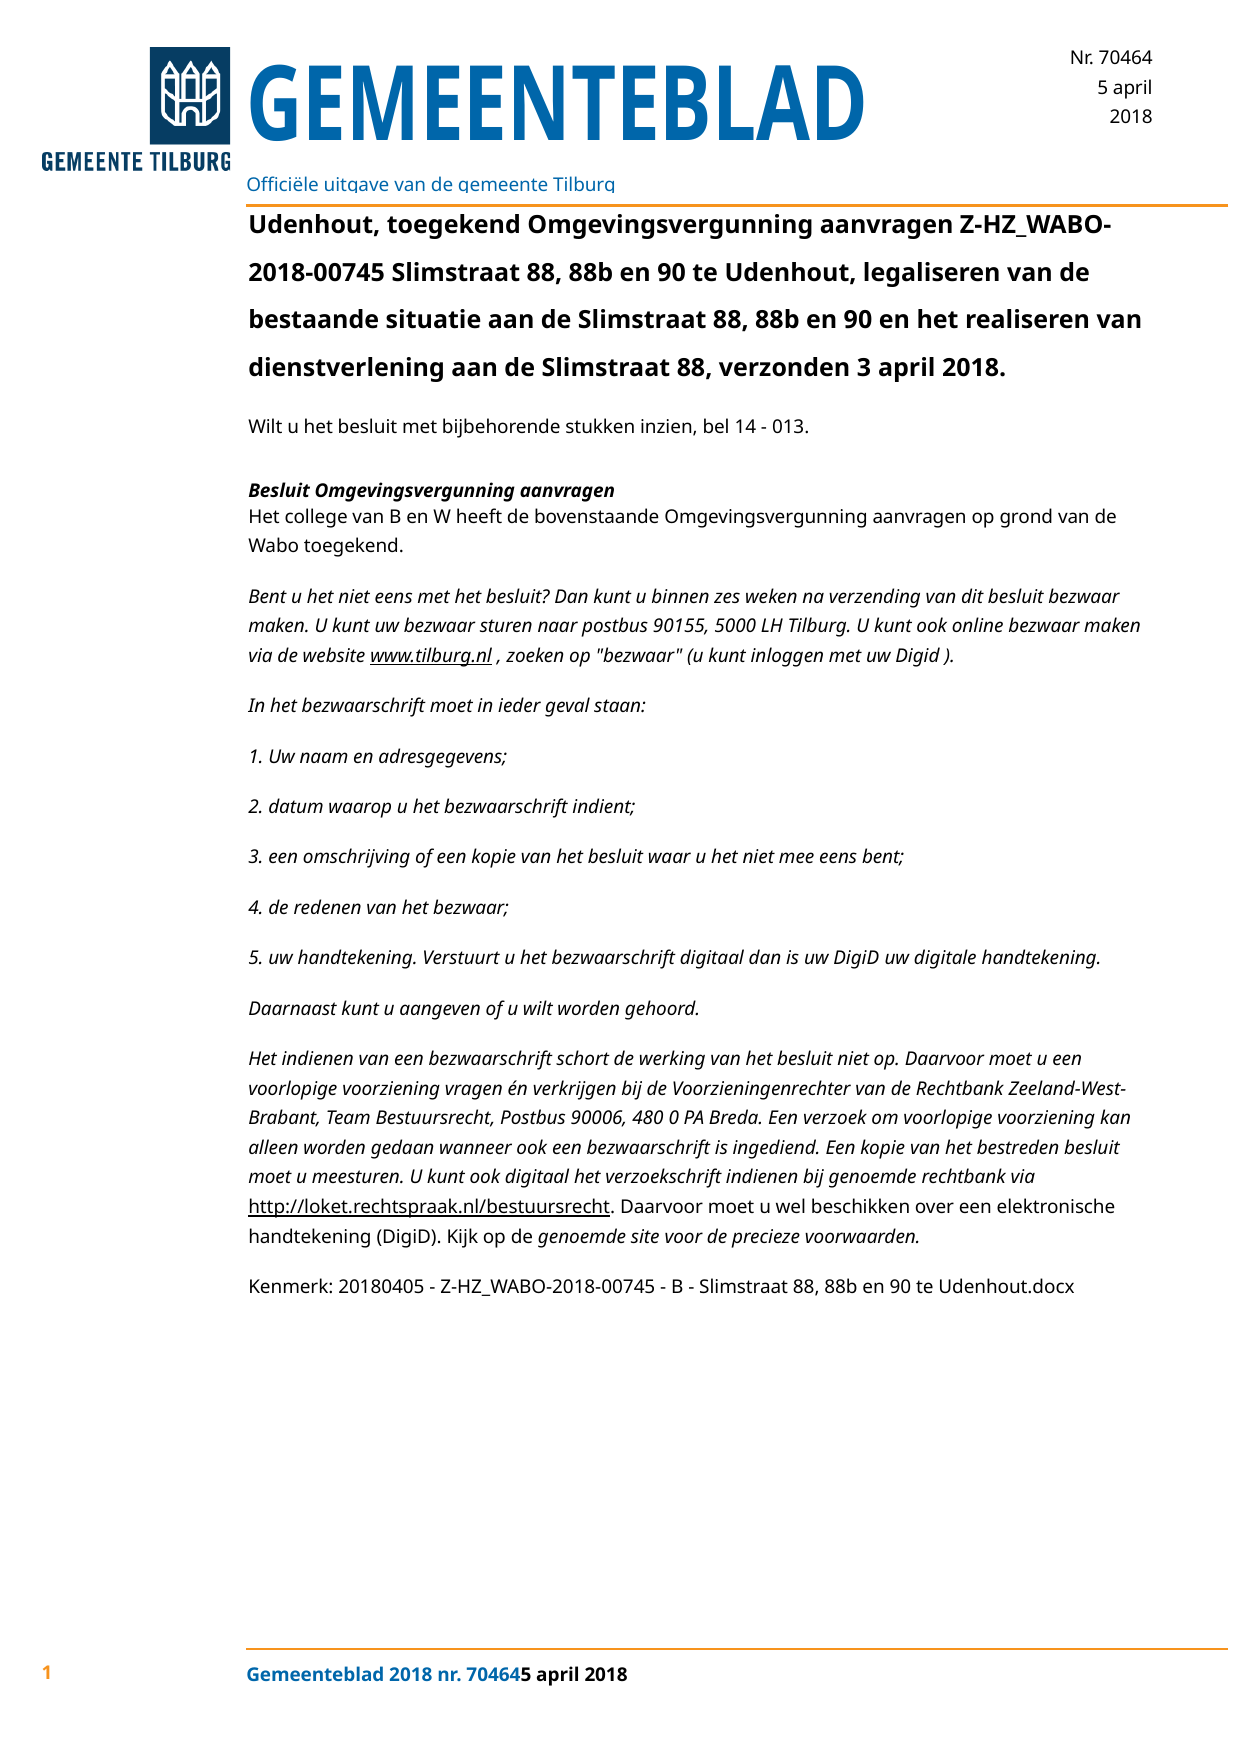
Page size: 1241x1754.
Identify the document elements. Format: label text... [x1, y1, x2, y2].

text 1. Uw naam en adresgegevens; [248, 743, 1152, 768]
text Bent u het niet eens met het besluit? Dan kunt u binnen zes weken na verzending van dit besluit bezwaar maken. U kunt uw bezwaar sturen naar postbus 90155, 5000 LH Tilburg. U kunt ook online bezwaar maken via de website www.tilburg.nl , zoeken op "bezwaar" (u kunt inloggen met uw Digid ). [248, 583, 1152, 668]
text 3. een omschrijving of een kopie van het besluit waar u het niet mee eens bent; [248, 844, 1152, 869]
text Udenhout, toegekend Omgevingsvergunning aanvragen Z-HZ_WABO-2018-00745 Slimstraat 88, 88b en 90 te Udenhout, legaliseren van de bestaande situatie aan de Slimstraat 88, 88b en 90 en het realiseren van dienstverlening aan de Slimstraat 88, verzonden 3 april 2018. [248, 207, 1152, 384]
picture [41, 47, 231, 172]
text Kenmerk: 20180405 - Z-HZ_WABO-2018-00745 - B - Slimstraat 88, 88b en 90 te Udenhout.docx [248, 1273, 1152, 1299]
text In het bezwaarschrift moet in ieder geval staan: [248, 692, 1152, 718]
text 2. datum waarop u het bezwaarschrift indient; [248, 793, 1152, 819]
text Daarnaast kunt u aangeven of u wilt worden gehoord. [248, 995, 1152, 1021]
text Wilt u het besluit met bijbehorende stukken inzien, bel 14 - 013. [248, 413, 1152, 439]
text 5. uw handtekening. Verstuurt u het bezwaarschrift digitaal dan is uw DigiD uw digitale handtekening. [248, 944, 1152, 970]
text Het indienen van een bezwaarschrift schort de werking van het besluit niet op. Daarvoor moet u een voorlopige voorziening vragen én verkrijgen bij de Voorzieningenrechter van de Rechtbank Zeeland-West-Brabant, Team Bestuursrecht, Postbus 90006, 480 0 PA Breda. Een verzoek om voorlopige voorziening kan alleen worden gedaan wanneer ook een bezwaarschrift is ingediend. Een kopie van het bestreden besluit moet u meesturen. U kunt ook digitaal het verzoekschrift indienen bij genoemde rechtbank via http://loket.rechtspraak.nl/bestuursrecht. Daarvoor moet u wel beschikken over een elektronische handtekening (DigiD). Kijk op de genoemde site voor de precieze voorwaarden. [248, 1045, 1152, 1248]
text Besluit Omgevingsvergunning aanvragen [248, 477, 1152, 503]
text 4. de redenen van het bezwaar; [248, 894, 1152, 920]
text Het college van B en W heeft de bovenstaande Omgevingsvergunning aanvragen op grond van de Wabo toegekend. [248, 503, 1152, 558]
